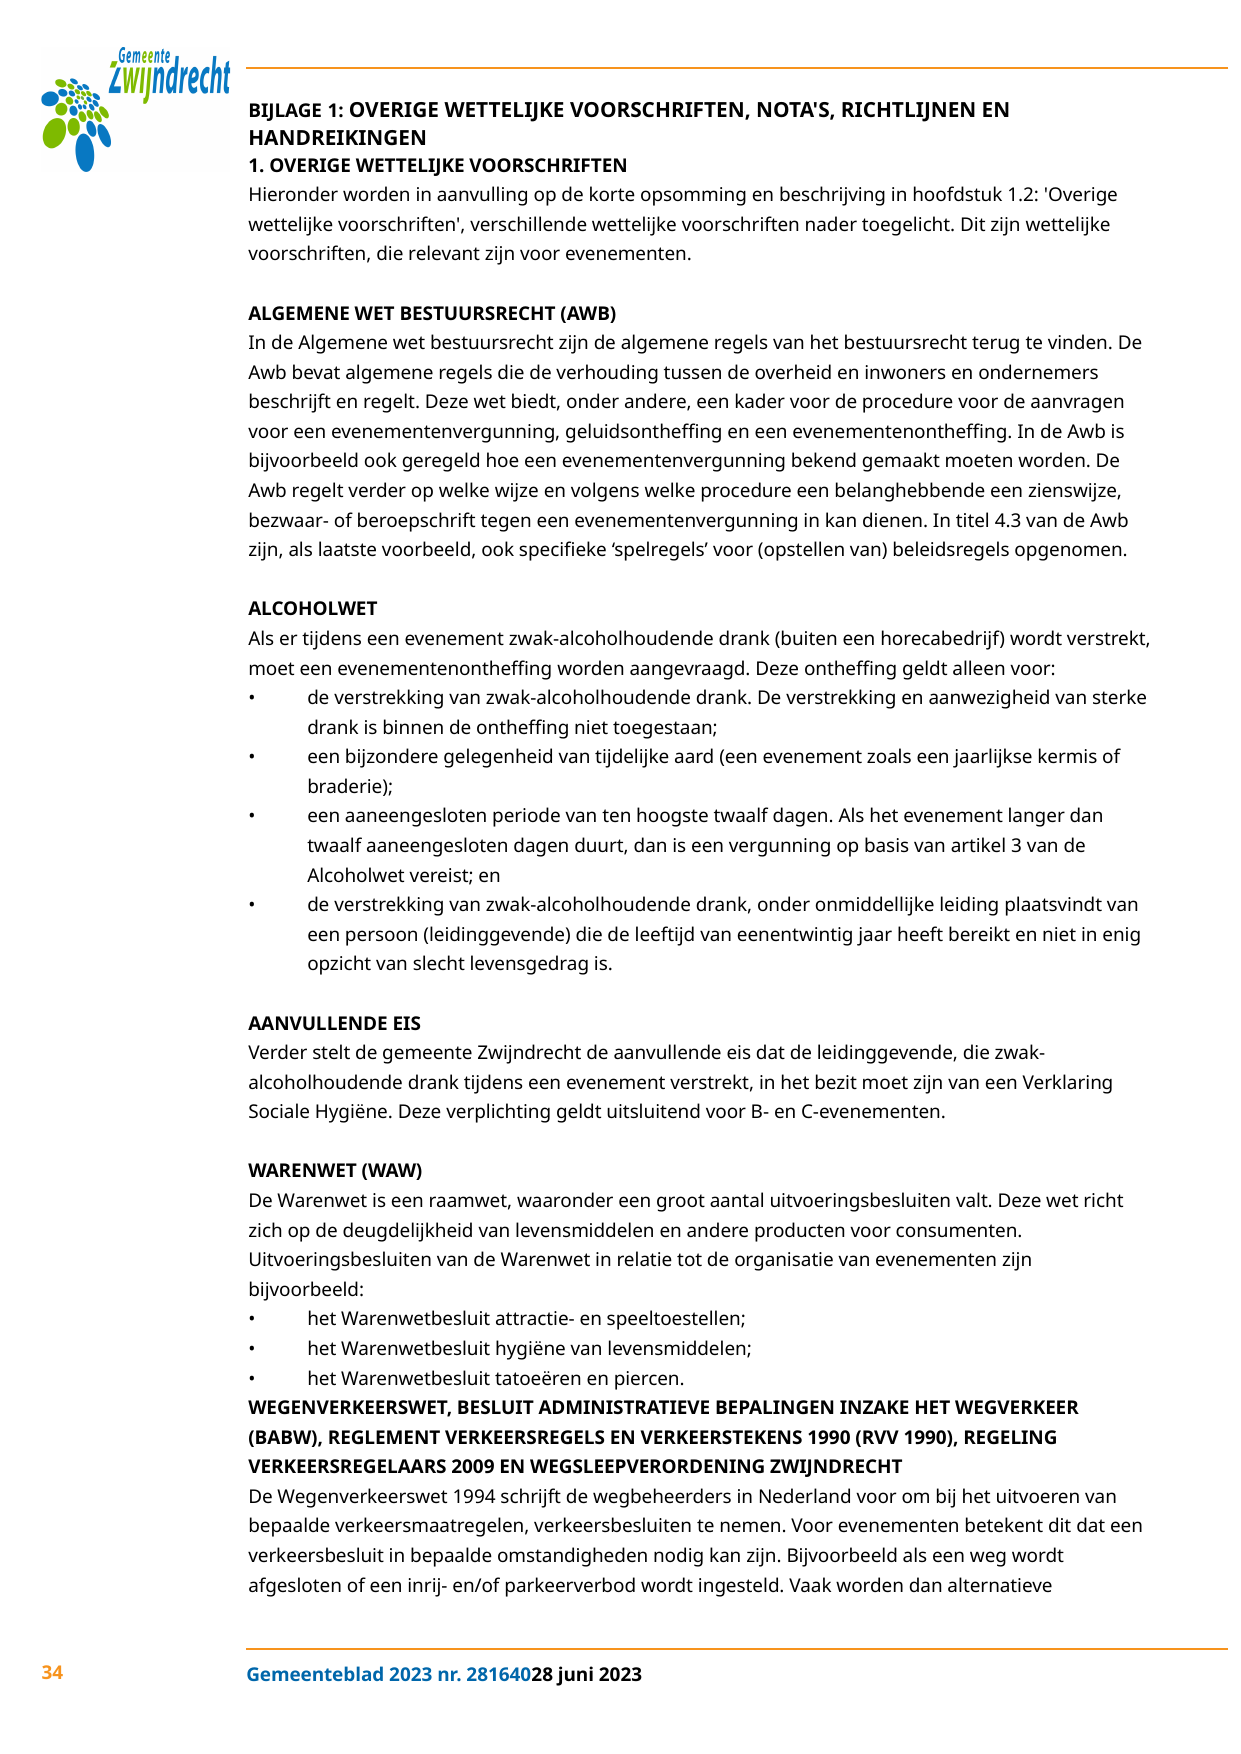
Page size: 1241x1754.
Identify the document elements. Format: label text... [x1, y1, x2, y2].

list een bijzondere gelegenheid van tijdelijke aard (een evenement zoals een jaarlijkse kermis of braderie); [248, 743, 1152, 799]
text 1. OVERIGE WETTELIJKE VOORSCHRIFTEN [248, 152, 1152, 177]
text WARENWET (WAW) [248, 1158, 1152, 1183]
text AANVULLENDE EIS [248, 1010, 1152, 1035]
list het Warenwetbesluit attractie- en speeltoestellen; [248, 1306, 1152, 1331]
text In de Algemene wet bestuursrecht zijn de algemene regels van het bestuursrecht terug te vinden. De Awb bevat algemene regels die de verhouding tussen de overheid en inwoners en ondernemers beschrijft en regelt. Deze wet biedt, onder andere, een kader voor de procedure voor de aanvragen voor een evenementenvergunning, geluidsontheffing en een evenementenontheffing. In de Awb is bijvoorbeeld ook geregeld hoe een evenementenvergunning bekend gemaakt moeten worden. De Awb regelt verder op welke wijze en volgens welke procedure een belanghebbende een zienswijze, bezwaar- of beroepschrift tegen een evenementenvergunning in kan dienen. In titel 4.3 van de Awb zijn, als laatste voorbeeld, ook specifieke ‘spelregels’ voor (opstellen van) beleidsregels opgenomen. [248, 329, 1152, 562]
text Hieronder worden in aanvulling op de korte opsomming en beschrijving in hoofdstuk 1.2: 'Overige wettelijke voorschriften', verschillende wettelijke voorschriften nader toegelicht. Dit zijn wettelijke voorschriften, die relevant zijn voor evenementen. [248, 181, 1152, 266]
list de verstrekking van zwak-alcoholhoudende drank, onder onmiddellijke leiding plaatsvindt van een persoon (leidinggevende) die de leeftijd van eenentwintig jaar heeft bereikt en niet in enig opzicht van slecht levensgedrag is. [248, 891, 1152, 976]
picture [41, 47, 231, 172]
list het Warenwetbesluit hygiëne van levensmiddelen; [248, 1335, 1152, 1361]
text Verder stelt de gemeente Zwijndrecht de aanvullende eis dat de leidinggevende, die zwak-alcoholhoudende drank tijdens een evenement verstrekt, in het bezit moet zijn van een Verklaring Sociale Hygiëne. Deze verplichting geldt uitsluitend voor B- en C-evenementen. [248, 1039, 1152, 1124]
list de verstrekking van zwak-alcoholhoudende drank. De verstrekking en aanwezigheid van sterke drank is binnen de ontheffing niet toegestaan; [248, 684, 1152, 739]
list een aaneengesloten periode van ten hoogste twaalf dagen. Als het evenement langer dan twaalf aaneengesloten dagen duurt, dan is een vergunning op basis van artikel 3 van de Alcoholwet vereist; en [248, 803, 1152, 887]
text De Warenwet is een raamwet, waaronder een groot aantal uitvoeringsbesluiten valt. Deze wet richt zich op de deugdelijkheid van levensmiddelen en andere producten voor consumenten. Uitvoeringsbesluiten van de Warenwet in relatie tot de organisatie van evenementen zijn bijvoorbeeld: [248, 1187, 1152, 1302]
text BIJLAGE 1: OVERIGE WETTELIJKE VOORSCHRIFTEN, NOTA'S, RICHTLIJNEN EN HANDREIKINGEN [248, 95, 1152, 152]
list het Warenwetbesluit tatoeëren en piercen. [248, 1365, 1152, 1390]
text Als er tijdens een evenement zwak-alcoholhoudende drank (buiten een horecabedrijf) wordt verstrekt, moet een evenementenontheffing worden aangevraagd. Deze ontheffing geldt alleen voor: [248, 625, 1152, 680]
text De Wegenverkeerswet 1994 schrijft de wegbeheerders in Nederland voor om bij het uitvoeren van bepaalde verkeersmaatregelen, verkeersbesluiten te nemen. Voor evenementen betekent dit dat een verkeersbesluit in bepaalde omstandigheden nodig kan zijn. Bijvoorbeeld als een weg wordt afgesloten of een inrij- en/of parkeerverbod wordt ingesteld. Vaak worden dan alternatieve [248, 1483, 1152, 1597]
text ALCOHOLWET [248, 596, 1152, 621]
text ALGEMENE WET BESTUURSRECHT (AWB) [248, 300, 1152, 325]
text WEGENVERKEERSWET, BESLUIT ADMINISTRATIEVE BEPALINGEN INZAKE HET WEGVERKEER (BABW), REGLEMENT VERKEERSREGELS EN VERKEERSTEKENS 1990 (RVV 1990), REGELING VERKEERSREGELAARS 2009 EN WEGSLEEPVERORDENING ZWIJNDRECHT [248, 1394, 1152, 1479]
